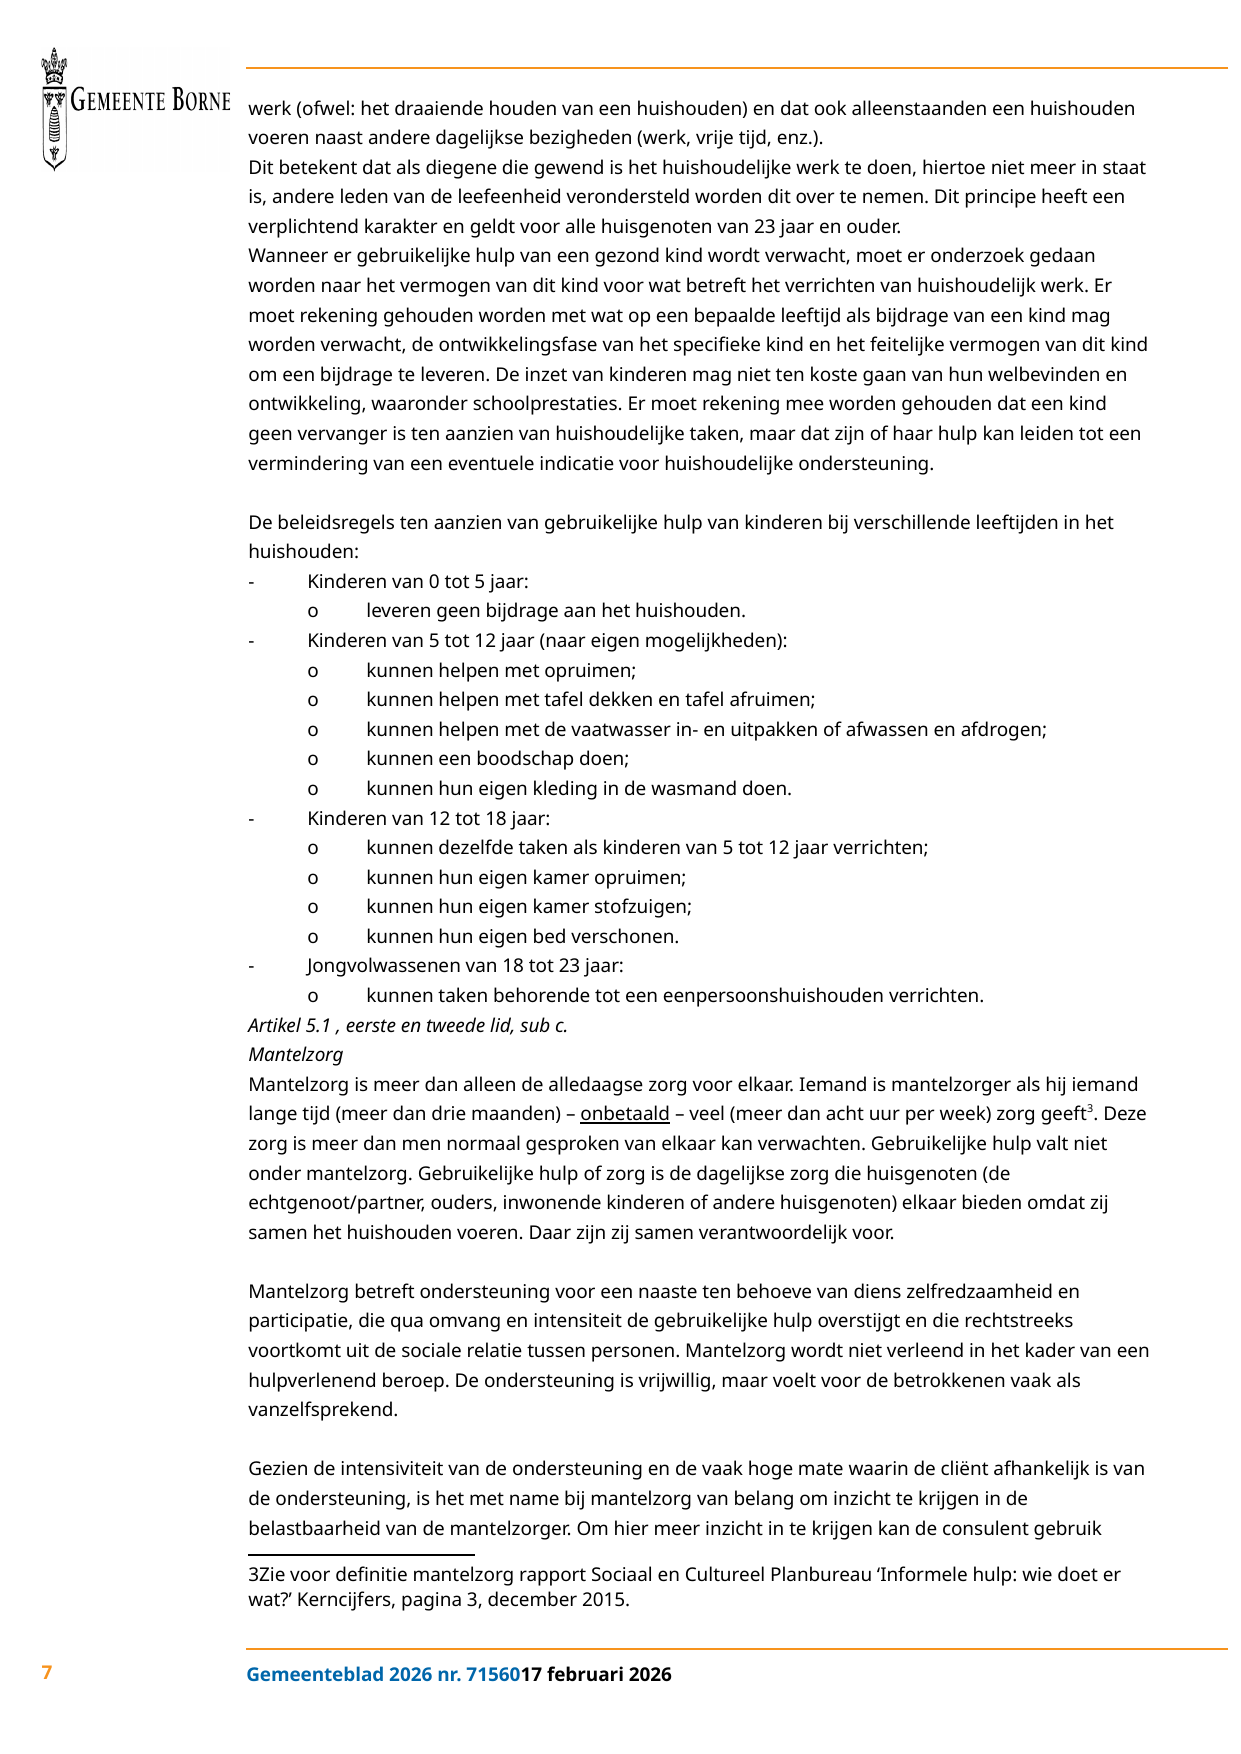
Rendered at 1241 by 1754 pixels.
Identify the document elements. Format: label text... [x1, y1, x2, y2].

text werk (ofwel: het draaiende houden van een huishouden) en dat ook alleenstaanden een huishouden voeren naast andere dagelijkse bezigheden (werk, vrije tijd, enz.). [248, 95, 1152, 150]
list kunnen hun eigen bed verschonen. [307, 923, 1152, 949]
text Dit betekent dat als diegene die gewend is het huishoudelijke werk te doen, hiertoe niet meer in staat is, andere leden van de leefeenheid verondersteld worden dit over te nemen. Dit principe heeft een verplichtend karakter en geldt voor alle huisgenoten van 23 jaar en ouder. [248, 154, 1152, 239]
list kunnen helpen met tafel dekken en tafel afruimen; [307, 686, 1152, 712]
list kunnen hun eigen kamer opruimen; [307, 864, 1152, 890]
list Jongvolwassenen van 18 tot 23 jaar: [248, 953, 1152, 978]
list kunnen helpen met de vaatwasser in- en uitpakken of afwassen en afdrogen; [307, 716, 1152, 742]
list kunnen taken behorende tot een eenpersoonshuishouden verrichten. [307, 982, 1152, 1008]
text Zie voor definitie mantelzorg rapport Sociaal en Cultureel Planbureau ‘Informele hulp: wie doet er wat?’ Kerncijfers, pagina 3, december 2015. [248, 1561, 1152, 1612]
text De beleidsregels ten aanzien van gebruikelijke hulp van kinderen bij verschillende leeftijden in het huishouden: [248, 509, 1152, 564]
text Artikel 5.1 , eerste en tweede lid, sub c. [248, 1012, 1152, 1038]
list kunnen helpen met opruimen; [307, 657, 1152, 683]
list kunnen een boodschap doen; [307, 746, 1152, 771]
text Mantelzorg [248, 1041, 1152, 1067]
list kunnen dezelfde taken als kinderen van 5 tot 12 jaar verrichten; [307, 834, 1152, 860]
list Kinderen van 5 tot 12 jaar (naar eigen mogelijkheden): [248, 627, 1152, 653]
picture [41, 47, 231, 172]
list Kinderen van 0 tot 5 jaar: [248, 568, 1152, 594]
list kunnen hun eigen kleding in de wasmand doen. [307, 775, 1152, 801]
list Kinderen van 12 tot 18 jaar: [248, 805, 1152, 831]
text Mantelzorg is meer dan alleen de alledaagse zorg voor elkaar. Iemand is mantelzorger als hij iemand lange tijd (meer dan drie maanden) – onbetaald – veel (meer dan acht uur per week) zorg geeft. Deze zorg is meer dan men normaal gesproken van elkaar kan verwachten. Gebruikelijke hulp valt niet onder mantelzorg. Gebruikelijke hulp of zorg is de dagelijkse zorg die huisgenoten (de echtgenoot/partner, ouders, inwonende kinderen of andere huisgenoten) elkaar bieden omdat zij samen het huishouden voeren. Daar zijn zij samen verantwoordelijk voor. [248, 1071, 1152, 1245]
text Wanneer er gebruikelijke hulp van een gezond kind wordt verwacht, moet er onderzoek gedaan worden naar het vermogen van dit kind voor wat betreft het verrichten van huishoudelijk werk. Er moet rekening gehouden worden met wat op een bepaalde leeftijd als bijdrage van een kind mag worden verwacht, de ontwikkelingsfase van het specifieke kind en het feitelijke vermogen van dit kind om een bijdrage te leveren. De inzet van kinderen mag niet ten koste gaan van hun welbevinden en ontwikkeling, waaronder schoolprestaties. Er moet rekening mee worden gehouden dat een kind geen vervanger is ten aanzien van huishoudelijke taken, maar dat zijn of haar hulp kan leiden tot een vermindering van een eventuele indicatie voor huishoudelijke ondersteuning. [248, 243, 1152, 476]
list leveren geen bijdrage aan het huishouden. [307, 598, 1152, 623]
list kunnen hun eigen kamer stofzuigen; [307, 893, 1152, 919]
text Mantelzorg betreft ondersteuning voor een naaste ten behoeve van diens zelfredzaamheid en participatie, die qua omvang en intensiteit de gebruikelijke hulp overstijgt en die rechtstreeks voortkomt uit de sociale relatie tussen personen. Mantelzorg wordt niet verleend in het kader van een hulpverlenend beroep. De ondersteuning is vrijwillig, maar voelt voor de betrokkenen vaak als vanzelfsprekend. [248, 1278, 1152, 1422]
text Gezien de intensiviteit van de ondersteuning en de vaak hoge mate waarin de cliënt afhankelijk is van de ondersteuning, is het met name bij mantelzorg van belang om inzicht te krijgen in de belastbaarheid van de mantelzorger. Om hier meer inzicht in te krijgen kan de consulent gebruik [248, 1456, 1152, 1541]
